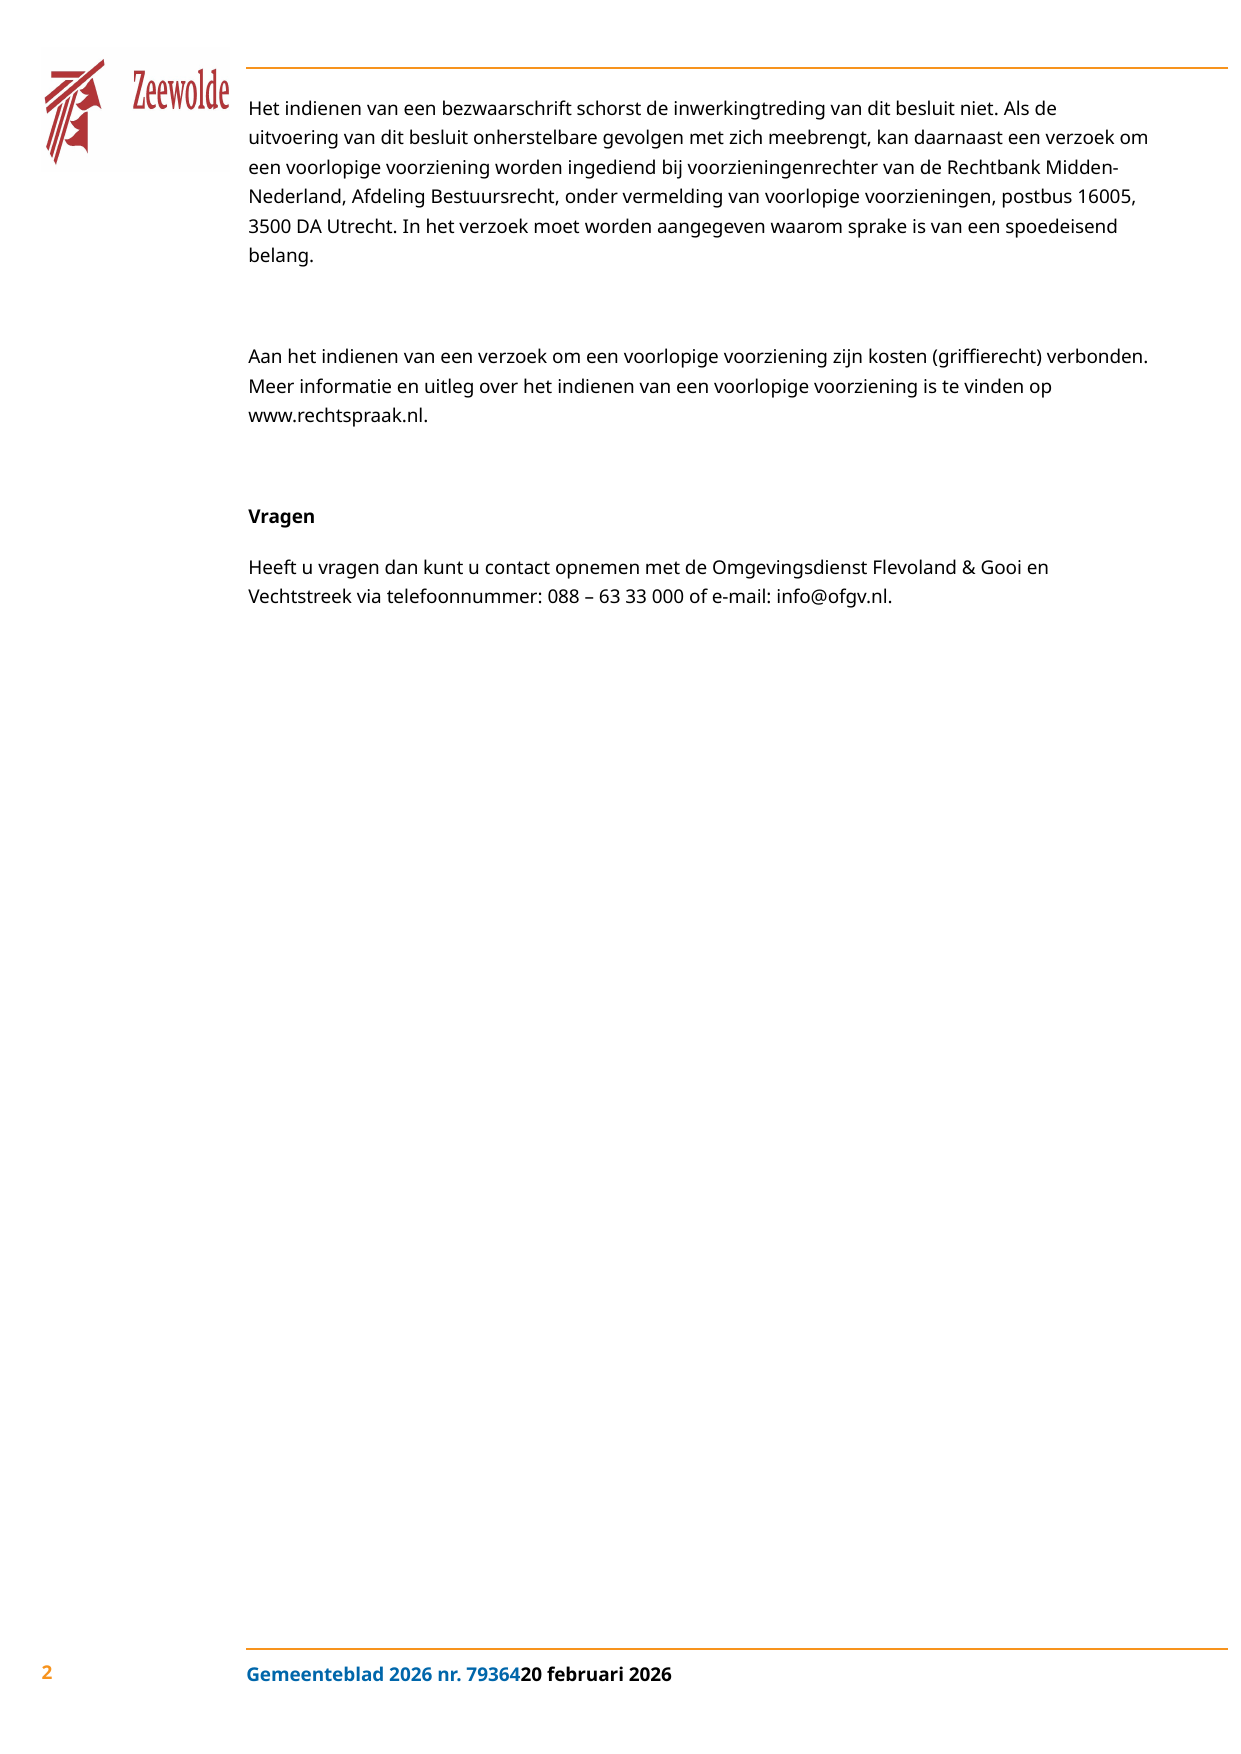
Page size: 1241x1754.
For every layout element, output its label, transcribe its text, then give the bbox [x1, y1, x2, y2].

picture [41, 47, 231, 172]
text Heeft u vragen dan kunt u contact opnemen met de Omgevingsdienst Flevoland & Gooi en Vechtstreek via telefoonnummer: 088 – 63 33 000 of e-mail: info@ofgv.nl. [248, 554, 1152, 609]
text Het indienen van een bezwaarschrift schorst de inwerkingtreding van dit besluit niet. Als de uitvoering van dit besluit onherstelbare gevolgen met zich meebrengt, kan daarnaast een verzoek om een voorlopige voorziening worden ingediend bij voorzieningenrechter van de Rechtbank Midden-Nederland, Afdeling Bestuursrecht, onder vermelding van voorlopige voorzieningen, postbus 16005, 3500 DA Utrecht. In het verzoek moet worden aangegeven waarom sprake is van een spoedeisend belang. [248, 95, 1152, 268]
text Aan het indienen van een verzoek om een voorlopige voorziening zijn kosten (griffierecht) verbonden. Meer informatie en uitleg over het indienen van een voorlopige voorziening is te vinden op www.rechtspraak.nl. [248, 343, 1152, 428]
text Vragen [248, 503, 1152, 529]
